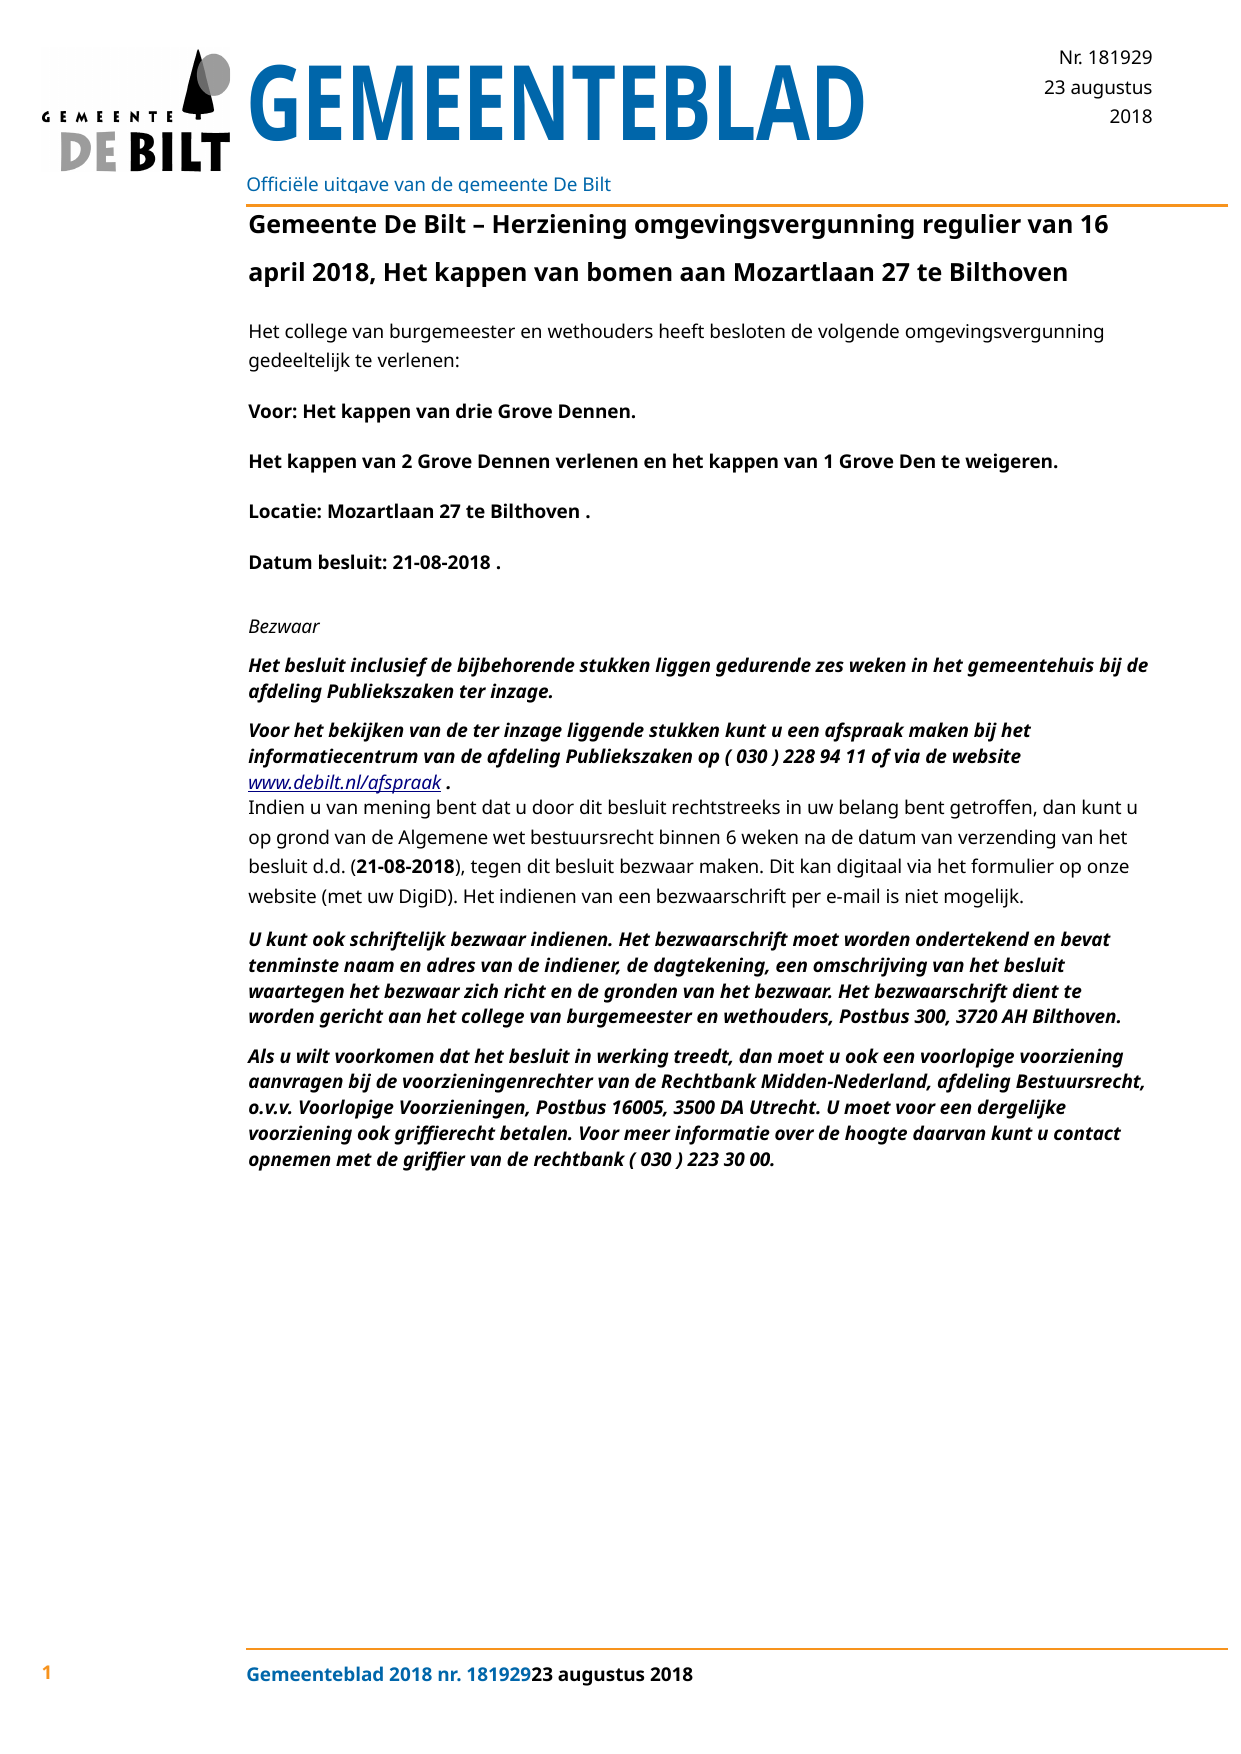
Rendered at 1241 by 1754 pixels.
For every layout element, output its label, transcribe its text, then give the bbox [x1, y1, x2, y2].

text U kunt ook schriftelijk bezwaar indienen. Het bezwaarschrift moet worden ondertekend en bevat tenminste naam en adres van de indiener, de dagtekening, een omschrijving van het besluit waartegen het bezwaar zich richt en de gronden van het bezwaar. Het bezwaarschrift dient te worden gericht aan het college van burgemeester en wethouders, Postbus 300, 3720 AH Bilthoven. [248, 926, 1152, 1029]
text Het kappen van 2 Grove Dennen verlenen en het kappen van 1 Grove Den te weigeren. [248, 448, 1152, 474]
text Datum besluit: 21-08-2018 . [248, 549, 1152, 575]
text Voor het bekijken van de ter inzage liggende stukken kunt u een afspraak maken bij het informatiecentrum van de afdeling Publiekszaken op ( 030 ) 228 94 11 of via de website www.debilt.nl/afspraak . [248, 717, 1152, 794]
text Indien u van mening bent dat u door dit besluit rechtstreeks in uw belang bent getroffen, dan kunt u op grond van de Algemene wet bestuursrecht binnen 6 weken na de datum van verzending van het besluit d.d. (21-08-2018), tegen dit besluit bezwaar maken. Dit kan digitaal via het formulier op onze website (met uw DigiD). Het indienen van een bezwaarschrift per e-mail is niet mogelijk. [248, 794, 1152, 909]
text Locatie: Mozartlaan 27 te Bilthoven . [248, 499, 1152, 524]
text Gemeente De Bilt – Herziening omgevingsvergunning regulier van 16 april 2018, Het kappen van bomen aan Mozartlaan 27 te Bilthoven [248, 207, 1152, 288]
text Voor: Het kappen van drie Grove Dennen. [248, 398, 1152, 424]
text Het besluit inclusief de bijbehorende stukken liggen gedurende zes weken in het gemeentehuis bij de afdeling Publiekszaken ter inzage. [248, 652, 1152, 704]
text Bezwaar [248, 613, 1152, 639]
text Als u wilt voorkomen dat het besluit in werking treedt, dan moet u ook een voorlopige voorziening aanvragen bij de voorzieningenrechter van de Rechtbank Midden-Nederland, afdeling Bestuursrecht, o.v.v. Voorlopige Voorzieningen, Postbus 16005, 3500 DA Utrecht. U moet voor een dergelijke voorziening ook griffierecht betalen. Voor meer informatie over de hoogte daarvan kunt u contact opnemen met de griffier van de rechtbank ( 030 ) 223 30 00. [248, 1043, 1152, 1172]
text Het college van burgemeester en wethouders heeft besloten de volgende omgevingsvergunning gedeeltelijk te verlenen: [248, 318, 1152, 373]
picture [41, 47, 231, 172]
